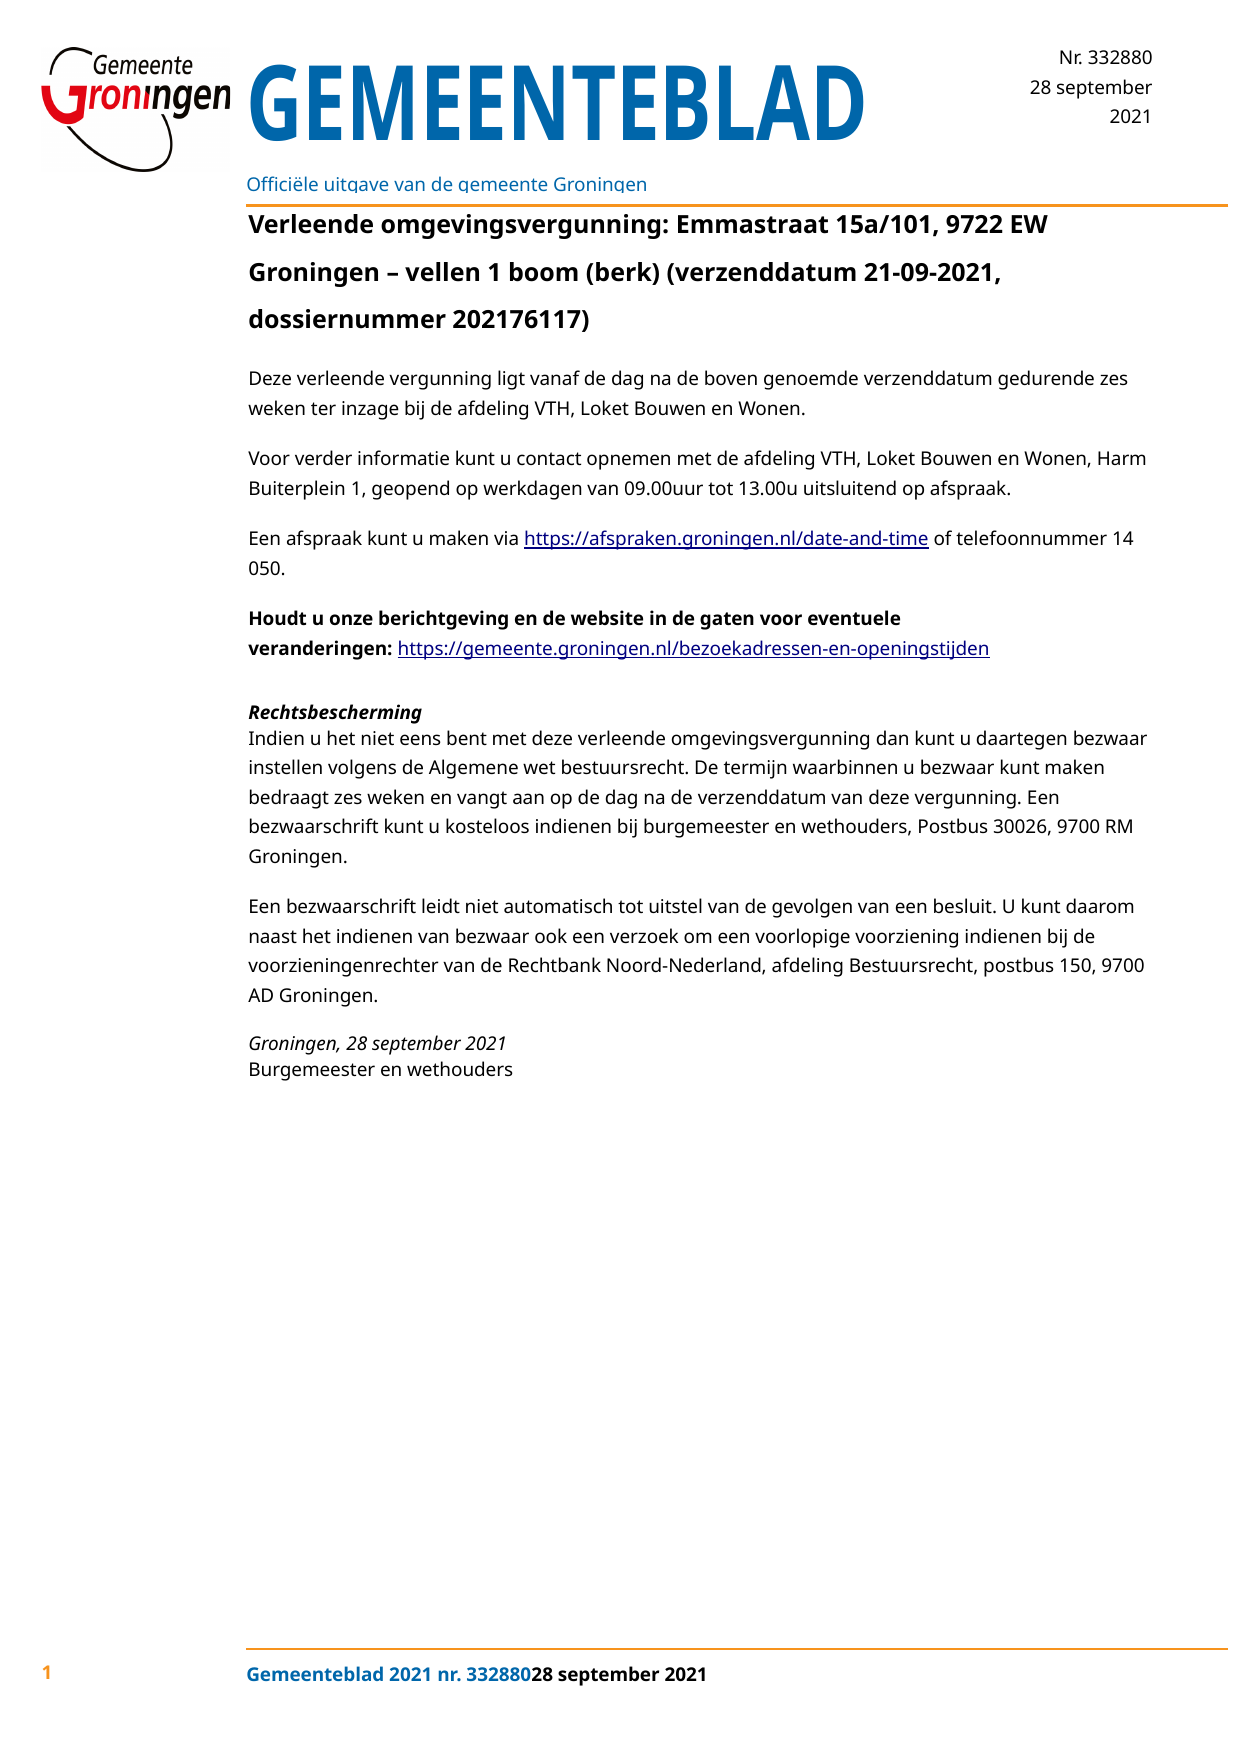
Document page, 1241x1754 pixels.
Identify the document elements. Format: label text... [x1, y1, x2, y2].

text Burgemeester en wethouders [248, 1056, 1152, 1082]
text Rechtsbescherming [248, 699, 1152, 725]
text Groningen, 28 september 2021 [248, 1030, 1152, 1056]
text Voor verder informatie kunt u contact opnemen met de afdeling VTH, Loket Bouwen en Wonen, Harm Buiterplein 1, geopend op werkdagen van 09.00uur tot 13.00u uitsluitend op afspraak. [248, 446, 1152, 501]
text Houdt u onze berichtgeving en de website in de gaten voor eventuele veranderingen: https://gemeente.groningen.nl/bezoekadressen-en-openingstijden [248, 606, 1152, 661]
picture [41, 47, 231, 172]
text Indien u het niet eens bent met deze verleende omgevingsvergunning dan kunt u daartegen bezwaar instellen volgens de Algemene wet bestuursrecht. De termijn waarbinnen u bezwaar kunt maken bedraagt zes weken en vangt aan op de dag na de verzenddatum van deze vergunning. Een bezwaarschrift kunt u kosteloos indienen bij burgemeester en wethouders, Postbus 30026, 9700 RM Groningen. [248, 725, 1152, 869]
text Deze verleende vergunning ligt vanaf de dag na de boven genoemde verzenddatum gedurende zes weken ter inzage bij de afdeling VTH, Loket Bouwen en Wonen. [248, 366, 1152, 421]
text Een bezwaarschrift leidt niet automatisch tot uitstel van de gevolgen van een besluit. U kunt daarom naast het indienen van bezwaar ook een verzoek om een voorlopige voorziening indienen bij de voorzieningenrechter van de Rechtbank Noord-Nederland, afdeling Bestuursrecht, postbus 150, 9700 AD Groningen. [248, 893, 1152, 1008]
text Verleende omgevingsvergunning: Emmastraat 15a/101, 9722 EW Groningen – vellen 1 boom (berk) (verzenddatum 21-09-2021, dossiernummer 202176117) [248, 207, 1152, 336]
text Een afspraak kunt u maken via https://afspraken.groningen.nl/date-and-time of telefoonnummer 14 050. [248, 526, 1152, 581]
